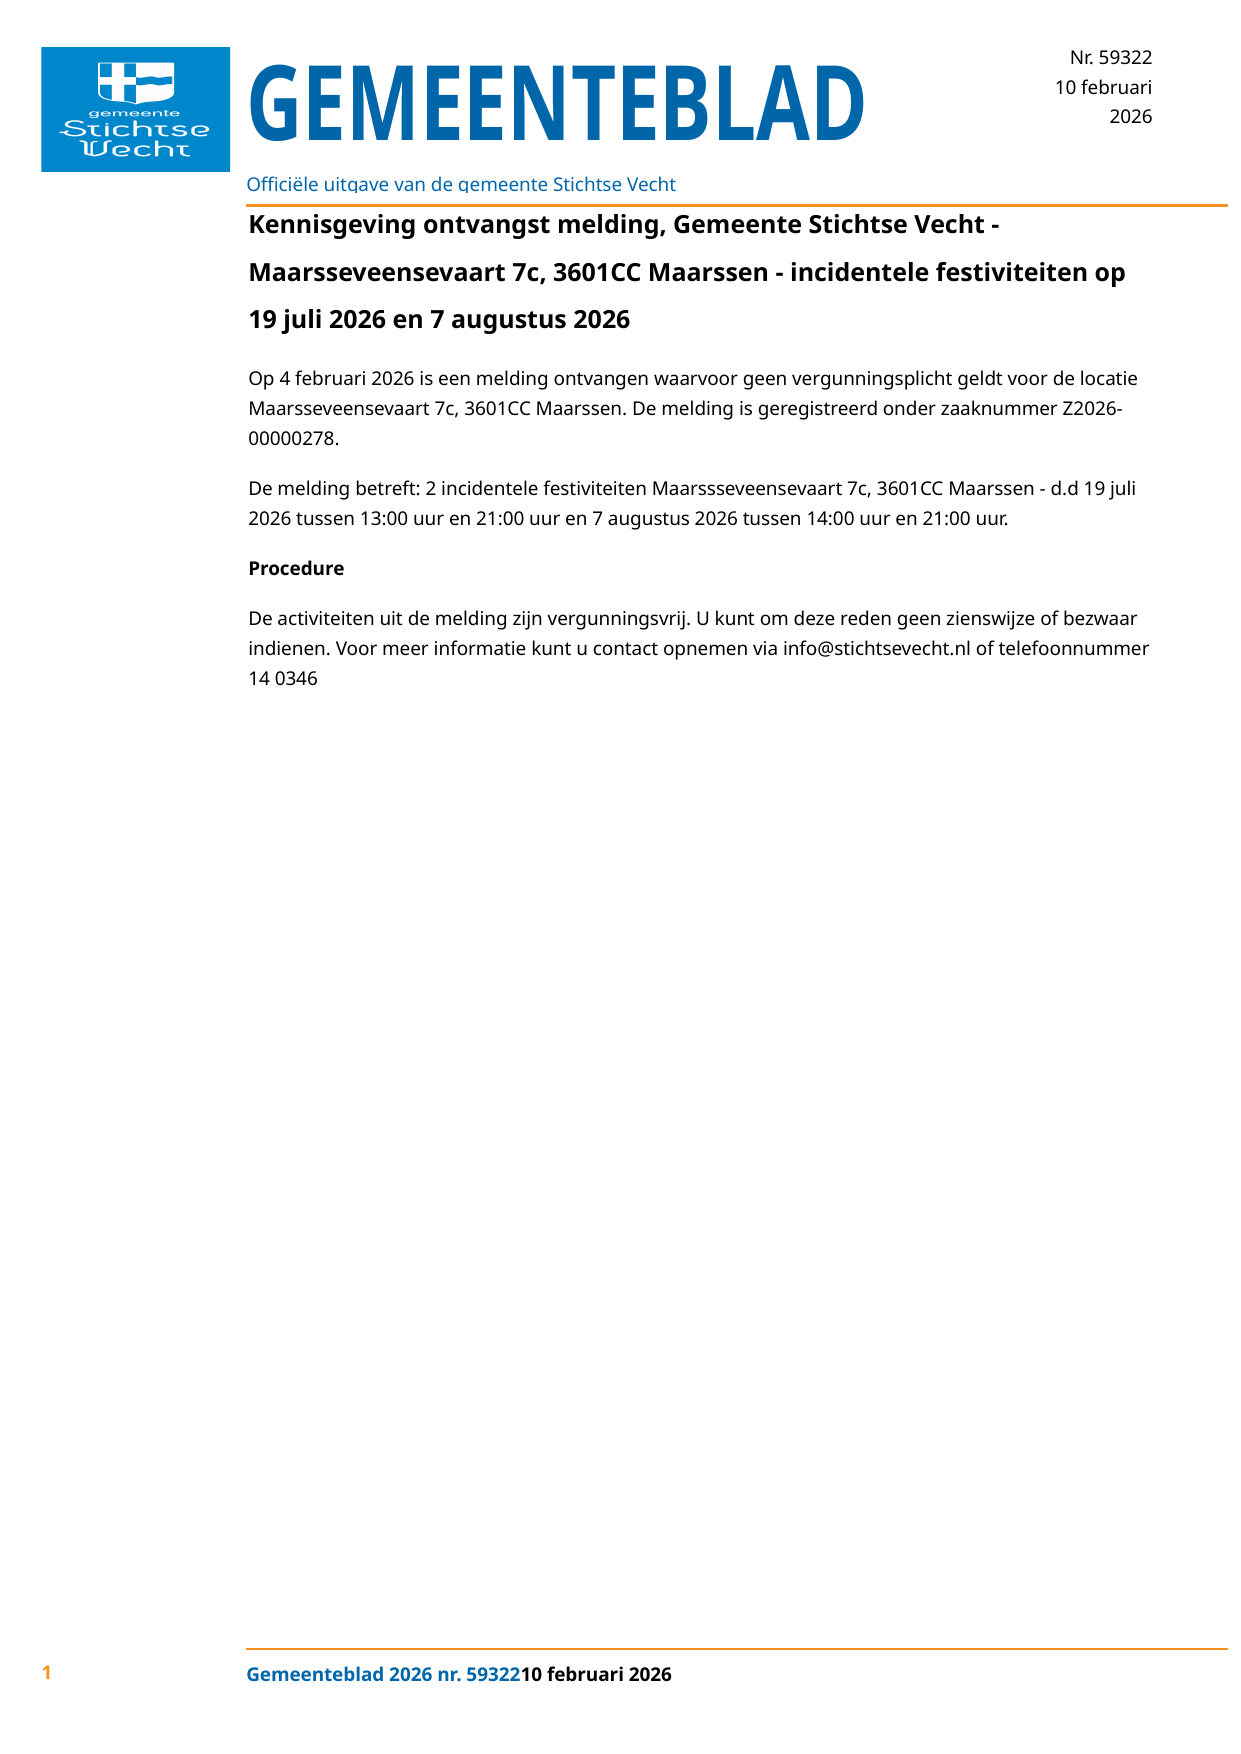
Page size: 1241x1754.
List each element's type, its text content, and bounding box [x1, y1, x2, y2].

text De activiteiten uit de melding zijn vergunningsvrij. U kunt om deze reden geen zienswijze of bezwaar indienen. Voor meer informatie kunt u contact opnemen via info@stichtsevecht.nl of telefoonnummer 14 0346 [248, 606, 1152, 690]
text Op 4 februari 2026 is een melding ontvangen waarvoor geen vergunningsplicht geldt voor de locatie Maarsseveensevaart 7c, 3601CC Maarssen. De melding is geregistreerd onder zaaknummer Z2026-00000278. [248, 366, 1152, 450]
text Procedure [248, 555, 1152, 581]
text De melding betreft: 2 incidentele festiviteiten Maarssseveensevaart 7c, 3601CC Maarssen - d.d 19 juli 2026 tussen 13:00 uur en 21:00 uur en 7 augustus 2026 tussen 14:00 uur en 21:00 uur. [248, 475, 1152, 530]
picture [99, 63, 135, 101]
picture [137, 63, 174, 103]
text Kennisgeving ontvangst melding, Gemeente Stichtse Vecht - Maarsseveensevaart 7c, 3601CC Maarssen - incidentele festiviteiten op 19 juli 2026 en 7 augustus 2026 [248, 207, 1152, 336]
